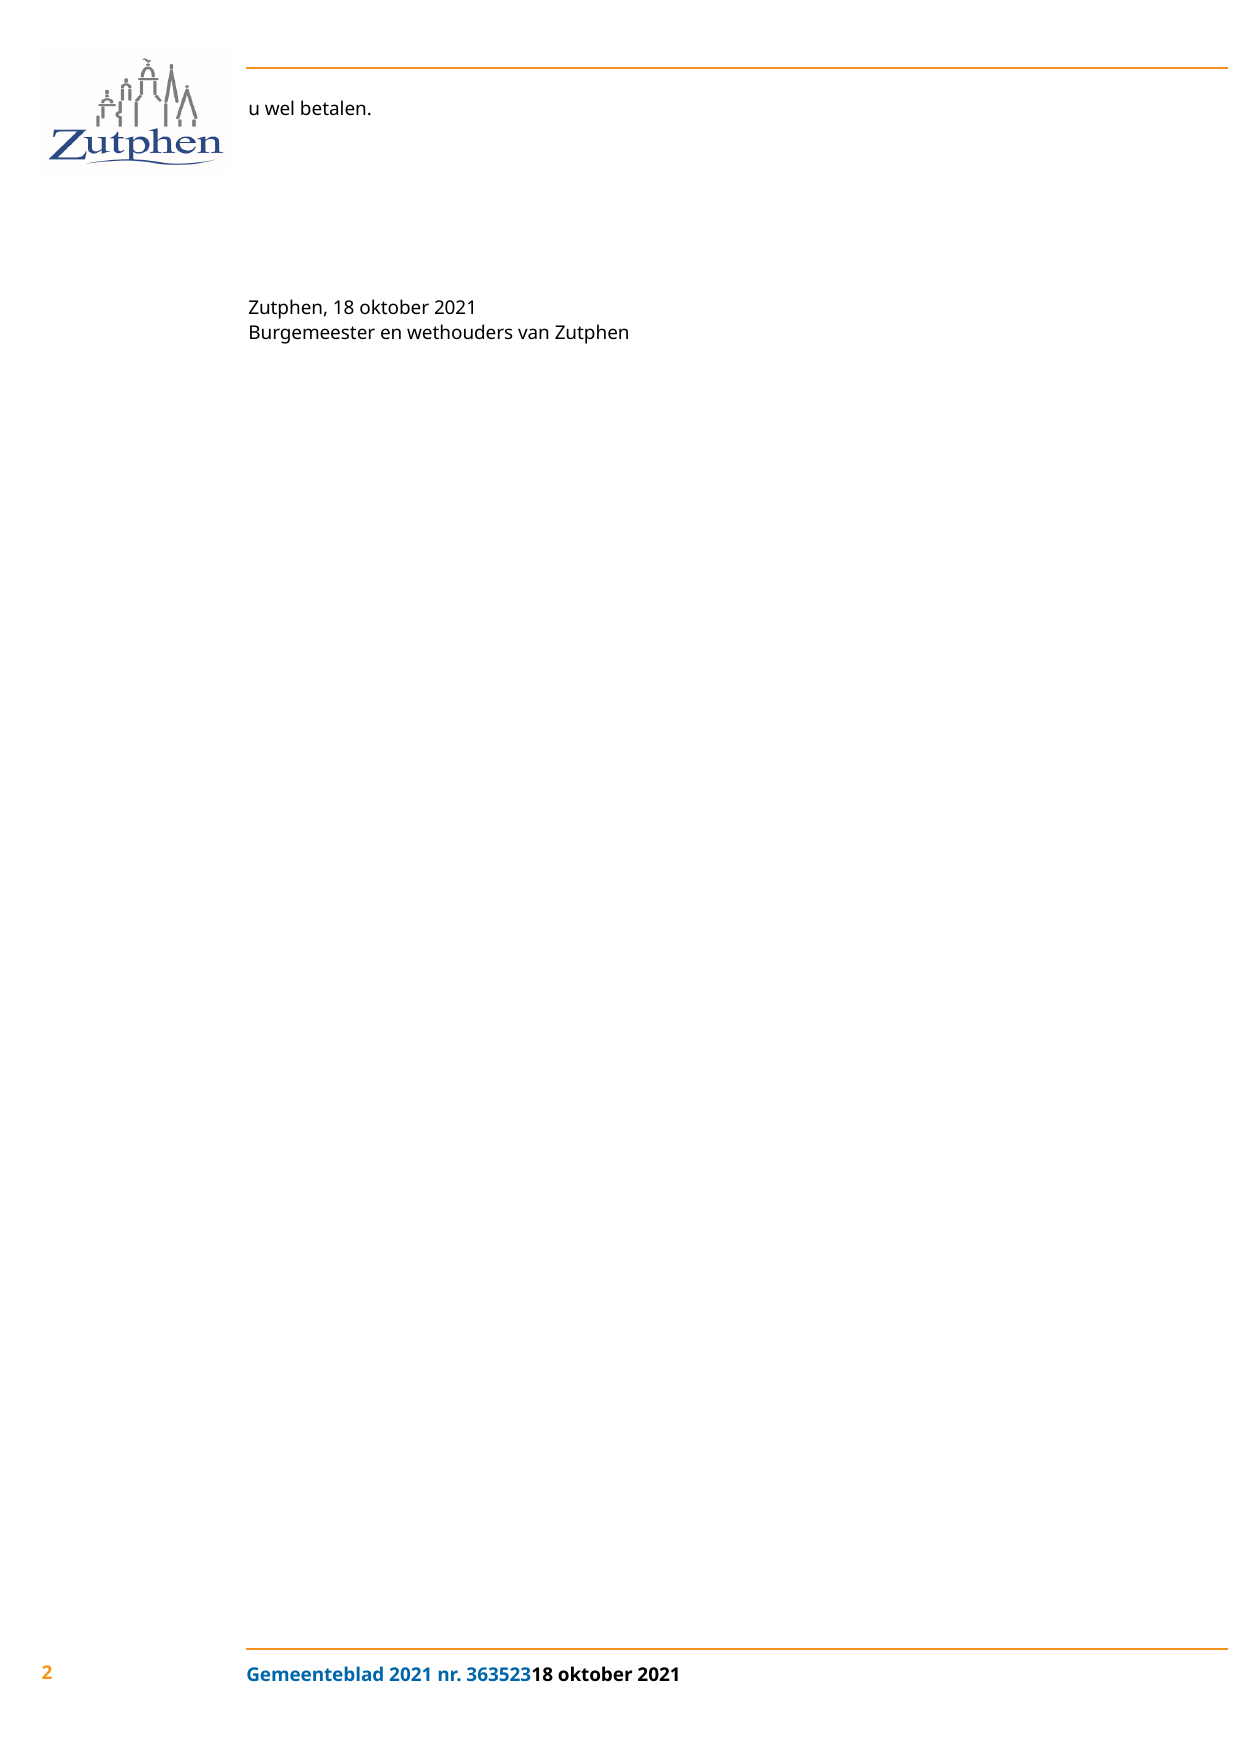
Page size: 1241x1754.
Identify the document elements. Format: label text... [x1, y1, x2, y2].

picture [41, 47, 231, 172]
text u wel betalen. [248, 95, 1152, 121]
text Burgemeester en wethouders van Zutphen [248, 319, 1152, 345]
text Zutphen, 18 oktober 2021 [248, 294, 1152, 319]
